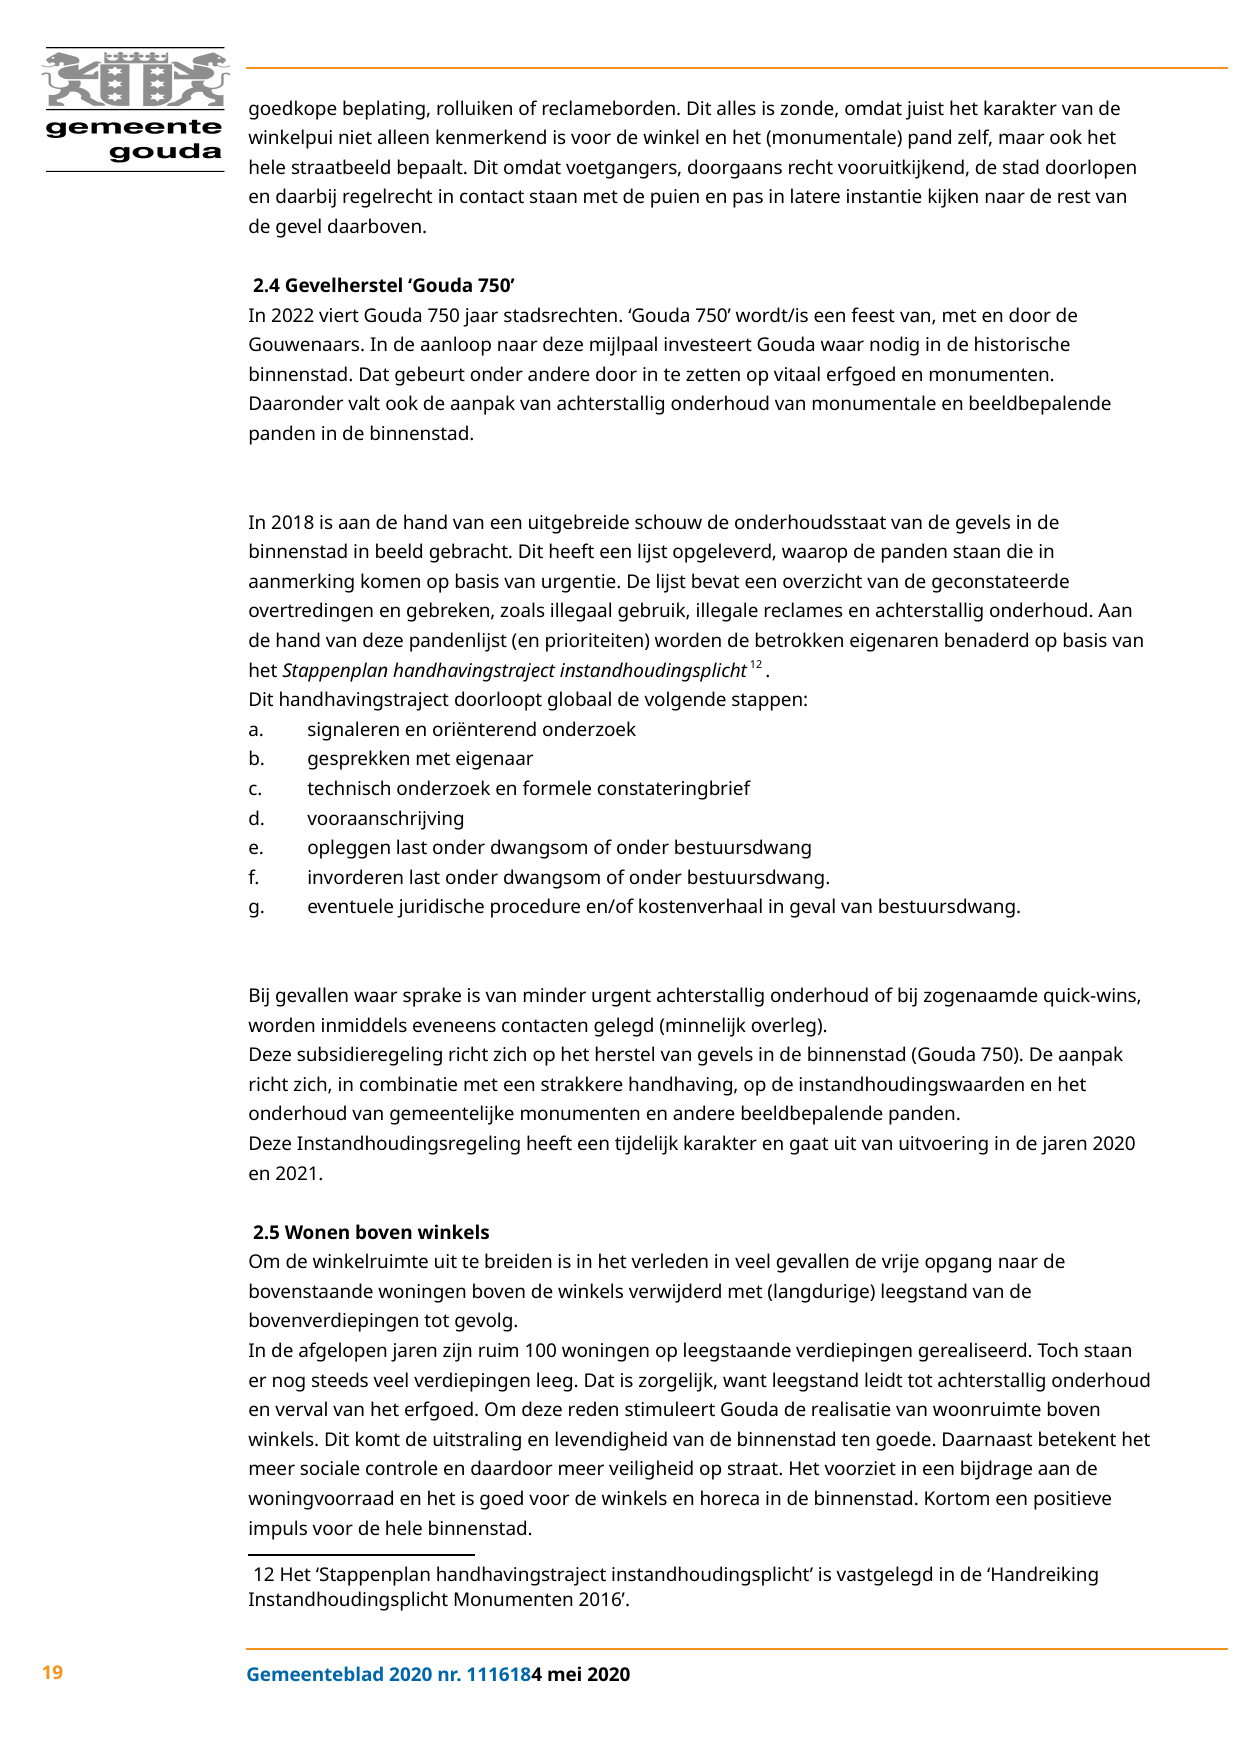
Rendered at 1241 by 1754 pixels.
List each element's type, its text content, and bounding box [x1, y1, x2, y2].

text Deze Instandhoudingsregeling heeft een tijdelijk karakter en gaat uit van uitvoering in de jaren 2020 en 2021. [248, 1130, 1152, 1186]
list vooraanschrijving [248, 805, 1152, 831]
text Bij gevallen waar sprake is van minder urgent achterstallig onderhoud of bij zogenaamde quick-wins, worden inmiddels eveneens contacten gelegd (minnelijk overleg). [248, 982, 1152, 1038]
text In 2018 is aan de hand van een uitgebreide schouw de onderhoudsstaat van de gevels in de binnenstad in beeld gebracht. Dit heeft een lijst opgeleverd, waarop de panden staan die in aanmerking komen op basis van urgentie. De lijst bevat een overzicht van de geconstateerde overtredingen en gebreken, zoals illegaal gebruik, illegale reclames en achterstallig onderhoud. Aan de hand van deze pandenlijst (en prioriteiten) worden de betrokken eigenaren benaderd op basis van het Stappenplan handhavingstraject instandhoudingsplicht. [248, 509, 1152, 683]
list gesprekken met eigenaar [248, 746, 1152, 771]
list eventuele juridische procedure en/of kostenverhaal in geval van bestuursdwang. [248, 893, 1152, 919]
text Dit handhavingstraject doorloopt globaal de volgende stappen: [248, 686, 1152, 712]
text In de afgelopen jaren zijn ruim 100 woningen op leegstaande verdiepingen gerealiseerd. Toch staan er nog steeds veel verdiepingen leeg. Dat is zorgelijk, want leegstand leidt tot achterstallig onderhoud en verval van het erfgoed. Om deze reden stimuleert Gouda de realisatie van woonruimte boven winkels. Dit komt de uitstraling en levendigheid van de binnenstad ten goede. Daarnaast betekent het meer sociale controle en daardoor meer veiligheid op straat. Het voorziet in een bijdrage aan de woningvoorraad en het is goed voor de winkels en horeca in de binnenstad. Kortom een positieve impuls voor de hele binnenstad. [248, 1337, 1152, 1541]
list invorderen last onder dwangsom of onder bestuursdwang. [248, 864, 1152, 890]
text Deze subsidieregeling richt zich op het herstel van gevels in de binnenstad (Gouda 750). De aanpak richt zich, in combinatie met een strakkere handhaving, op de instandhoudingswaarden en het onderhoud van gemeentelijke monumenten en andere beeldbepalende panden. [248, 1041, 1152, 1126]
text Het ‘Stappenplan handhavingstraject instandhoudingsplicht’ is vastgelegd in de ‘Handreiking Instandhoudingsplicht Monumenten 2016’. [248, 1561, 1152, 1612]
list technisch onderzoek en formele constateringbrief [248, 775, 1152, 801]
list opleggen last onder dwangsom of onder bestuursdwang [248, 834, 1152, 860]
text In 2022 viert Gouda 750 jaar stadsrechten. ‘Gouda 750’ wordt/is een feest van, met en door de Gouwenaars. In de aanloop naar deze mijlpaal investeert Gouda waar nodig in de historische binnenstad. Dat gebeurt onder andere door in te zetten op vitaal erfgoed en monumenten. Daaronder valt ook de aanpak van achterstallig onderhoud van monumentale en beeldbepalende panden in de binnenstad. [248, 302, 1152, 446]
text 2.5 Wonen boven winkels [248, 1219, 1152, 1245]
picture [41, 47, 231, 172]
text 2.4 Gevelherstel ‘Gouda 750’ [248, 272, 1152, 298]
text Om de winkelruimte uit te breiden is in het verleden in veel gevallen de vrije opgang naar de bovenstaande woningen boven de winkels verwijderd met (langdurige) leegstand van de bovenverdiepingen tot gevolg. [248, 1248, 1152, 1333]
text goedkope beplating, rolluiken of reclameborden. Dit alles is zonde, omdat juist het karakter van de winkelpui niet alleen kenmerkend is voor de winkel en het (monumentale) pand zelf, maar ook het hele straatbeeld bepaalt. Dit omdat voetgangers, doorgaans recht vooruitkijkend, de stad doorlopen en daarbij regelrecht in contact staan met de puien en pas in latere instantie kijken naar de rest van de gevel daarboven. [248, 95, 1152, 239]
list signaleren en oriënterend onderzoek [248, 716, 1152, 742]
